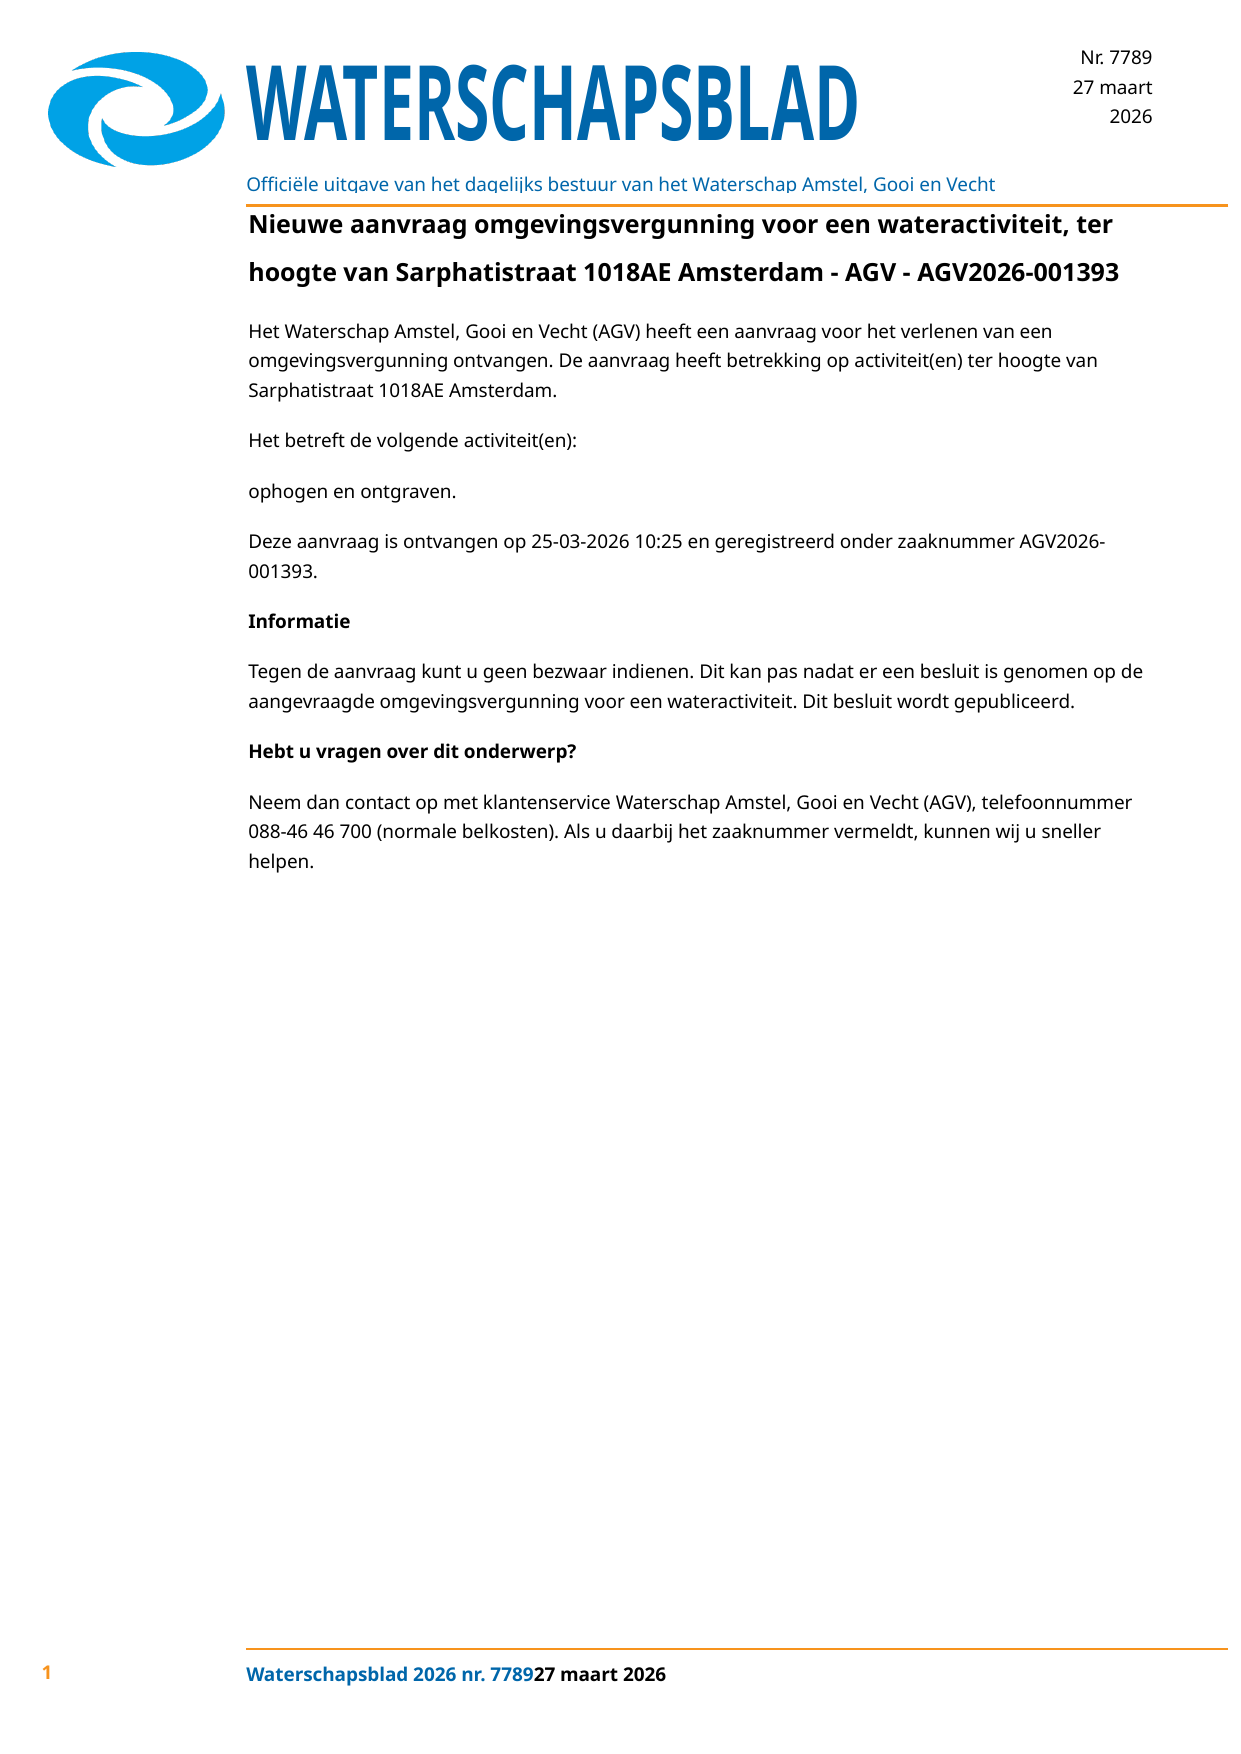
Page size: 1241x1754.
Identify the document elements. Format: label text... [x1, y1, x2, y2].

text Hebt u vragen over dit onderwerp? [248, 739, 1152, 764]
text Neem dan contact op met klantenservice Waterschap Amstel, Gooi en Vecht (AGV), telefoonnummer 088-46 46 700 (normale belkosten). Als u daarbij het zaaknummer vermeldt, kunnen wij u sneller helpen. [248, 789, 1152, 874]
picture [41, 47, 231, 172]
text ophogen en ontgraven. [248, 478, 1152, 504]
text Het betreft de volgende activiteit(en): [248, 427, 1152, 453]
text Nieuwe aanvraag omgevingsvergunning voor een wateractiviteit, ter hoogte van Sarphatistraat 1018AE Amsterdam - AGV - AGV2026-001393 [248, 207, 1152, 288]
text Tegen de aanvraag kunt u geen bezwaar indienen. Dit kan pas nadat er een besluit is genomen op de aangevraagde omgevingsvergunning voor een wateractiviteit. Dit besluit wordt gepubliceerd. [248, 659, 1152, 714]
text Informatie [248, 608, 1152, 634]
text Deze aanvraag is ontvangen op 25-03-2026 10:25 en geregistreerd onder zaaknummer AGV2026-001393. [248, 528, 1152, 584]
text Het Waterschap Amstel, Gooi en Vecht (AGV) heeft een aanvraag voor het verlenen van een omgevingsvergunning ontvangen. De aanvraag heeft betrekking op activiteit(en) ter hoogte van Sarphatistraat 1018AE Amsterdam. [248, 318, 1152, 403]
